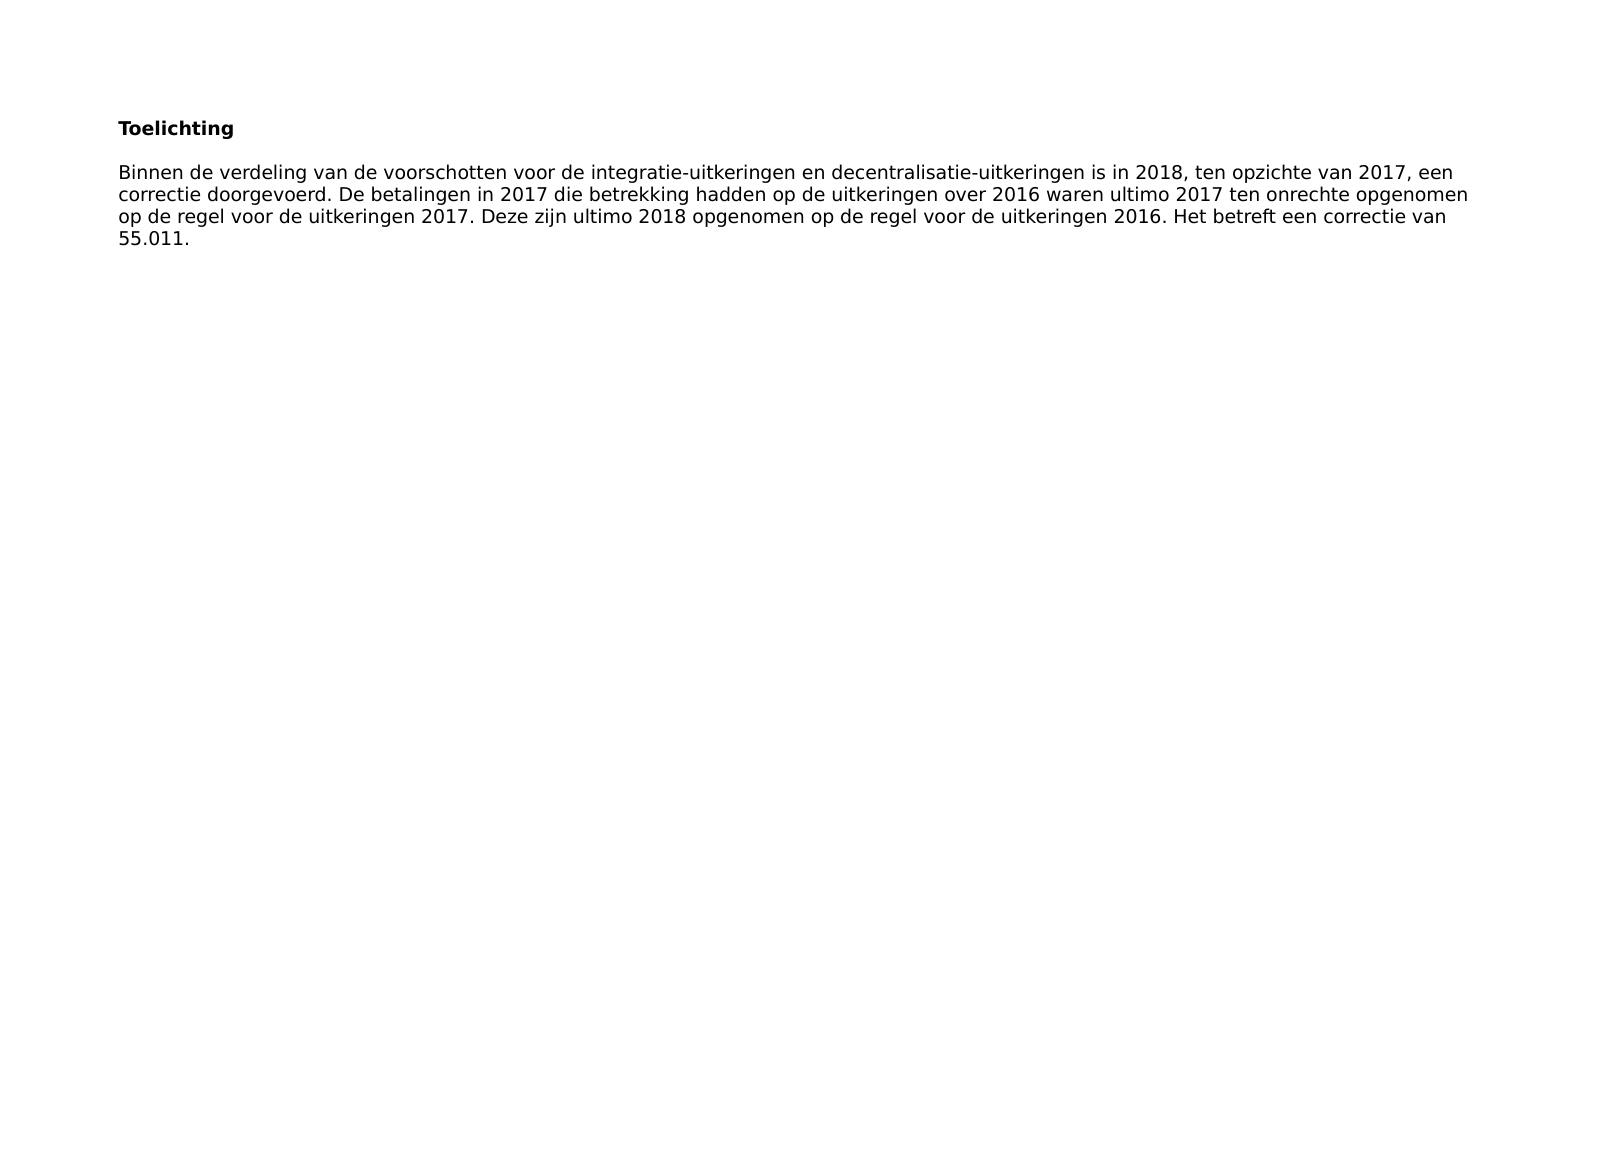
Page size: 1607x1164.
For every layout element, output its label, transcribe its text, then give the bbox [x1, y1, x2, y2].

text Binnen de verdeling van de voorschotten voor de integratie-uitkeringen en decentralisatie-uitkeringen is in 2018, ten opzichte van 2017, een correctie doorgevoerd. De betalingen in 2017 die betrekking hadden op de uitkeringen over 2016 waren ultimo 2017 ten onrechte opgenomen op de regel voor de uitkeringen 2017. Deze zijn ultimo 2018 opgenomen op de regel voor de uitkeringen 2016. Het betreft een correctie van 55.011. [118, 162, 1488, 250]
subtitle Toelichting [118, 118, 1488, 140]
